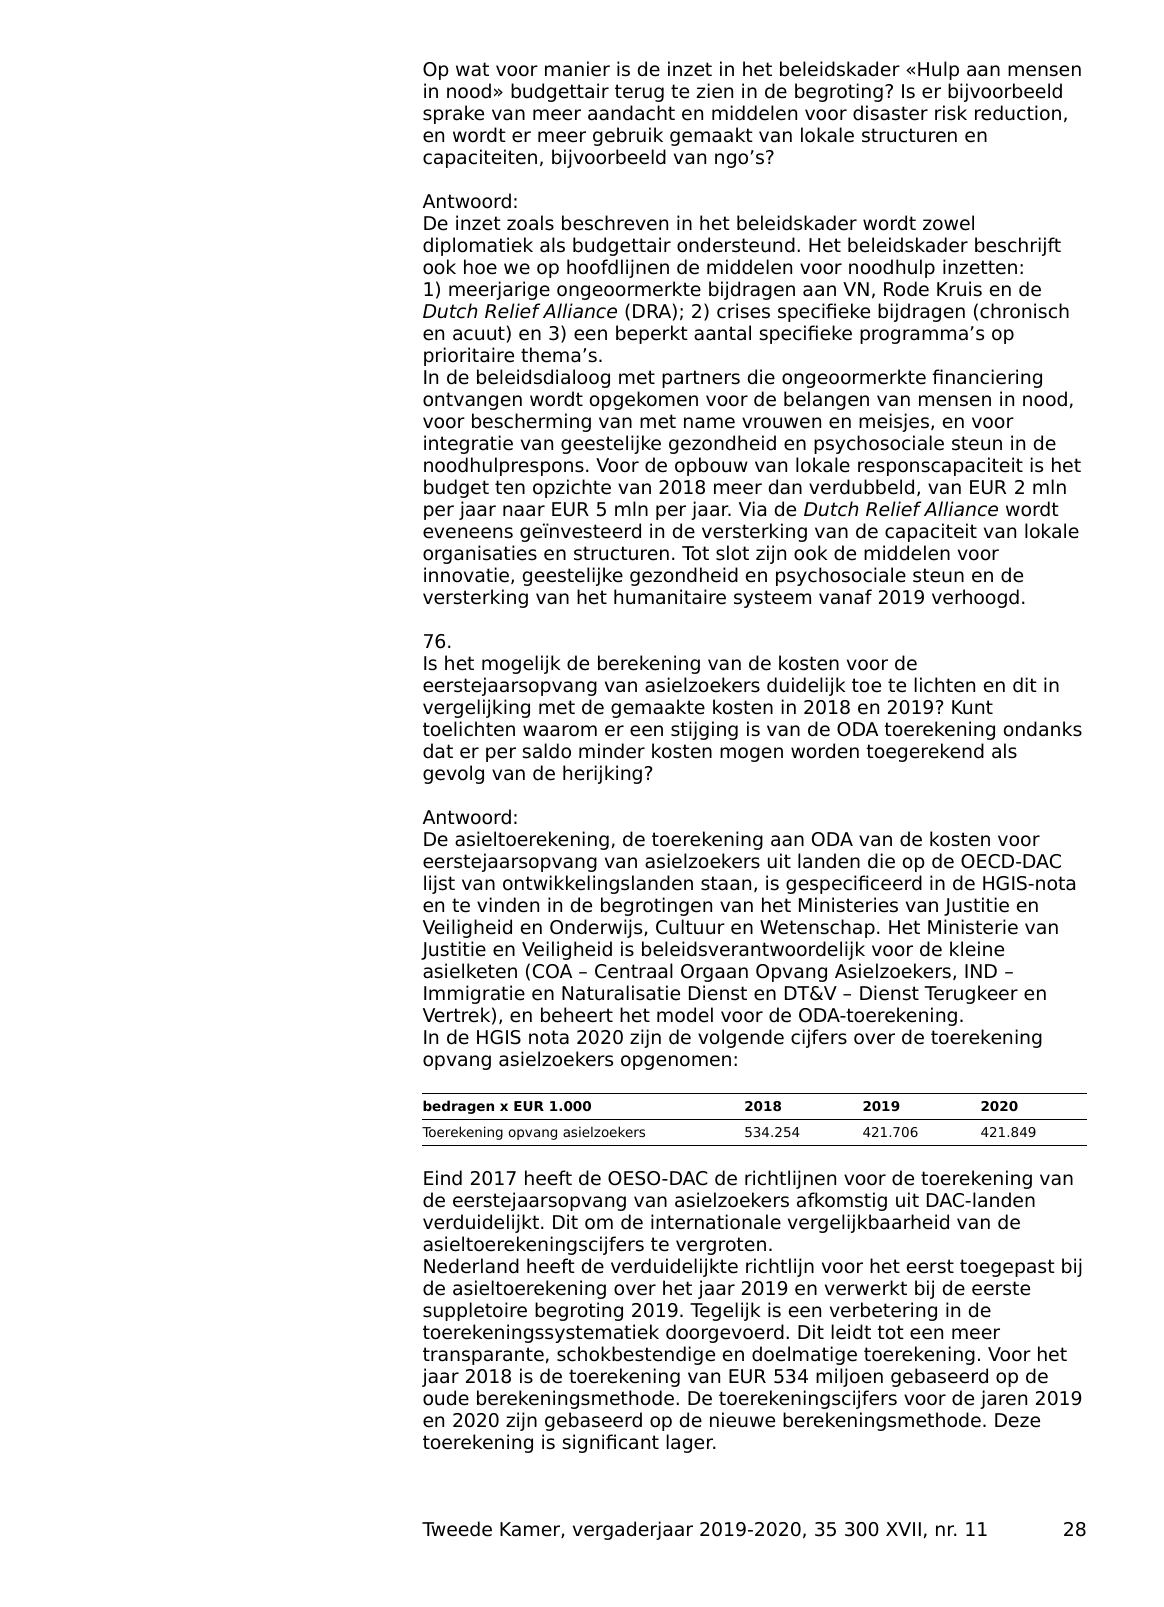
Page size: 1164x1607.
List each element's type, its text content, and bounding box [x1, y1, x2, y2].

text Antwoord: [422, 807, 1087, 829]
table_cell Toerekening opvang asielzoekers [422, 1120, 738, 1145]
text De inzet zoals beschreven in het beleidskader wordt zowel diplomatiek als budgettair ondersteund. Het beleidskader beschrijft ook hoe we op hoofdlijnen de middelen voor noodhulp inzetten: 1) meerjarige ongeoormerkte bijdragen aan VN, Rode Kruis en de Dutch Relief Alliance (DRA); 2) crises specifieke bijdragen (chronisch en acuut) en 3) een beperkt aantal specifieke programma’s op prioritaire thema’s. [422, 213, 1087, 367]
text Eind 2017 heeft de OESO-DAC de richtlijnen voor de toerekening van de eerstejaarsopvang van asielzoekers afkomstig uit DAC-landen verduidelijkt. Dit om de internationale vergelijkbaarheid van de asieltoerekeningscijfers te vergroten. [422, 1168, 1087, 1256]
table_header bedragen x EUR 1.000 [422, 1094, 738, 1119]
table_cell 534.254 [738, 1120, 856, 1145]
table_header 2018 [738, 1094, 856, 1119]
text Is het mogelijk de berekening van de kosten voor de eerstejaarsopvang van asielzoekers duidelijk toe te lichten en dit in vergelijking met de gemaakte kosten in 2018 en 2019? Kunt toelichten waarom er een stijging is van de ODA toerekening ondanks dat er per saldo minder kosten mogen worden toegerekend als gevolg van de herijking? [422, 653, 1087, 785]
text De asieltoerekening, de toerekening aan ODA van de kosten voor eerstejaarsopvang van asielzoekers uit landen die op de OECD-DAC lijst van ontwikkelingslanden staan, is gespecificeerd in de HGIS-nota en te vinden in de begrotingen van het Ministeries van Justitie en Veiligheid en Onderwijs, Cultuur en Wetenschap. Het Ministerie van Justitie en Veiligheid is beleidsverantwoordelijk voor de kleine asielketen (COA – Centraal Orgaan Opvang Asielzoekers, IND – Immigratie en Naturalisatie Dienst en DT&V – Dienst Terugkeer en Vertrek), en beheert het model voor de ODA-toerekening. [422, 829, 1087, 1027]
text Op wat voor manier is de inzet in het beleidskader «Hulp aan mensen in nood» budgettair terug te zien in de begroting? Is er bijvoorbeeld sprake van meer aandacht en middelen voor disaster risk reduction, en wordt er meer gebruik gemaakt van lokale structuren en capaciteiten, bijvoorbeeld van ngo’s? [422, 59, 1087, 169]
table_header 2019 [856, 1094, 974, 1119]
table_header 2020 [974, 1094, 1087, 1119]
text In de HGIS nota 2020 zijn de volgende cijfers over de toerekening opvang asielzoekers opgenomen: [422, 1027, 1087, 1071]
text Nederland heeft de verduidelijkte richtlijn voor het eerst toegepast bij de asieltoerekening over het jaar 2019 en verwerkt bij de eerste suppletoire begroting 2019. Tegelijk is een verbetering in de toerekeningssystematiek doorgevoerd. Dit leidt tot een meer transparante, schokbestendige en doelmatige toerekening. Voor het jaar 2018 is de toerekening van EUR 534 miljoen gebaseerd op de oude berekeningsmethode. De toerekeningscijfers voor de jaren 2019 en 2020 zijn gebaseerd op de nieuwe berekeningsmethode. Deze toerekening is significant lager. [422, 1256, 1087, 1454]
table_cell 421.849 [974, 1120, 1087, 1145]
table_cell 421.706 [856, 1120, 974, 1145]
text 76. [422, 631, 1087, 653]
text Antwoord: [422, 191, 1087, 213]
text In de beleidsdialoog met partners die ongeoormerkte financiering ontvangen wordt opgekomen voor de belangen van mensen in nood, voor bescherming van met name vrouwen en meisjes, en voor integratie van geestelijke gezondheid en psychosociale steun in de noodhulprespons. Voor de opbouw van lokale responscapaciteit is het budget ten opzichte van 2018 meer dan verdubbeld, van EUR 2 mln per jaar naar EUR 5 mln per jaar. Via de Dutch Relief Alliance wordt eveneens geïnvesteerd in de versterking van de capaciteit van lokale organisaties en structuren. Tot slot zijn ook de middelen voor innovatie, geestelijke gezondheid en psychosociale steun en de versterking van het humanitaire systeem vanaf 2019 verhoogd. [422, 367, 1087, 609]
